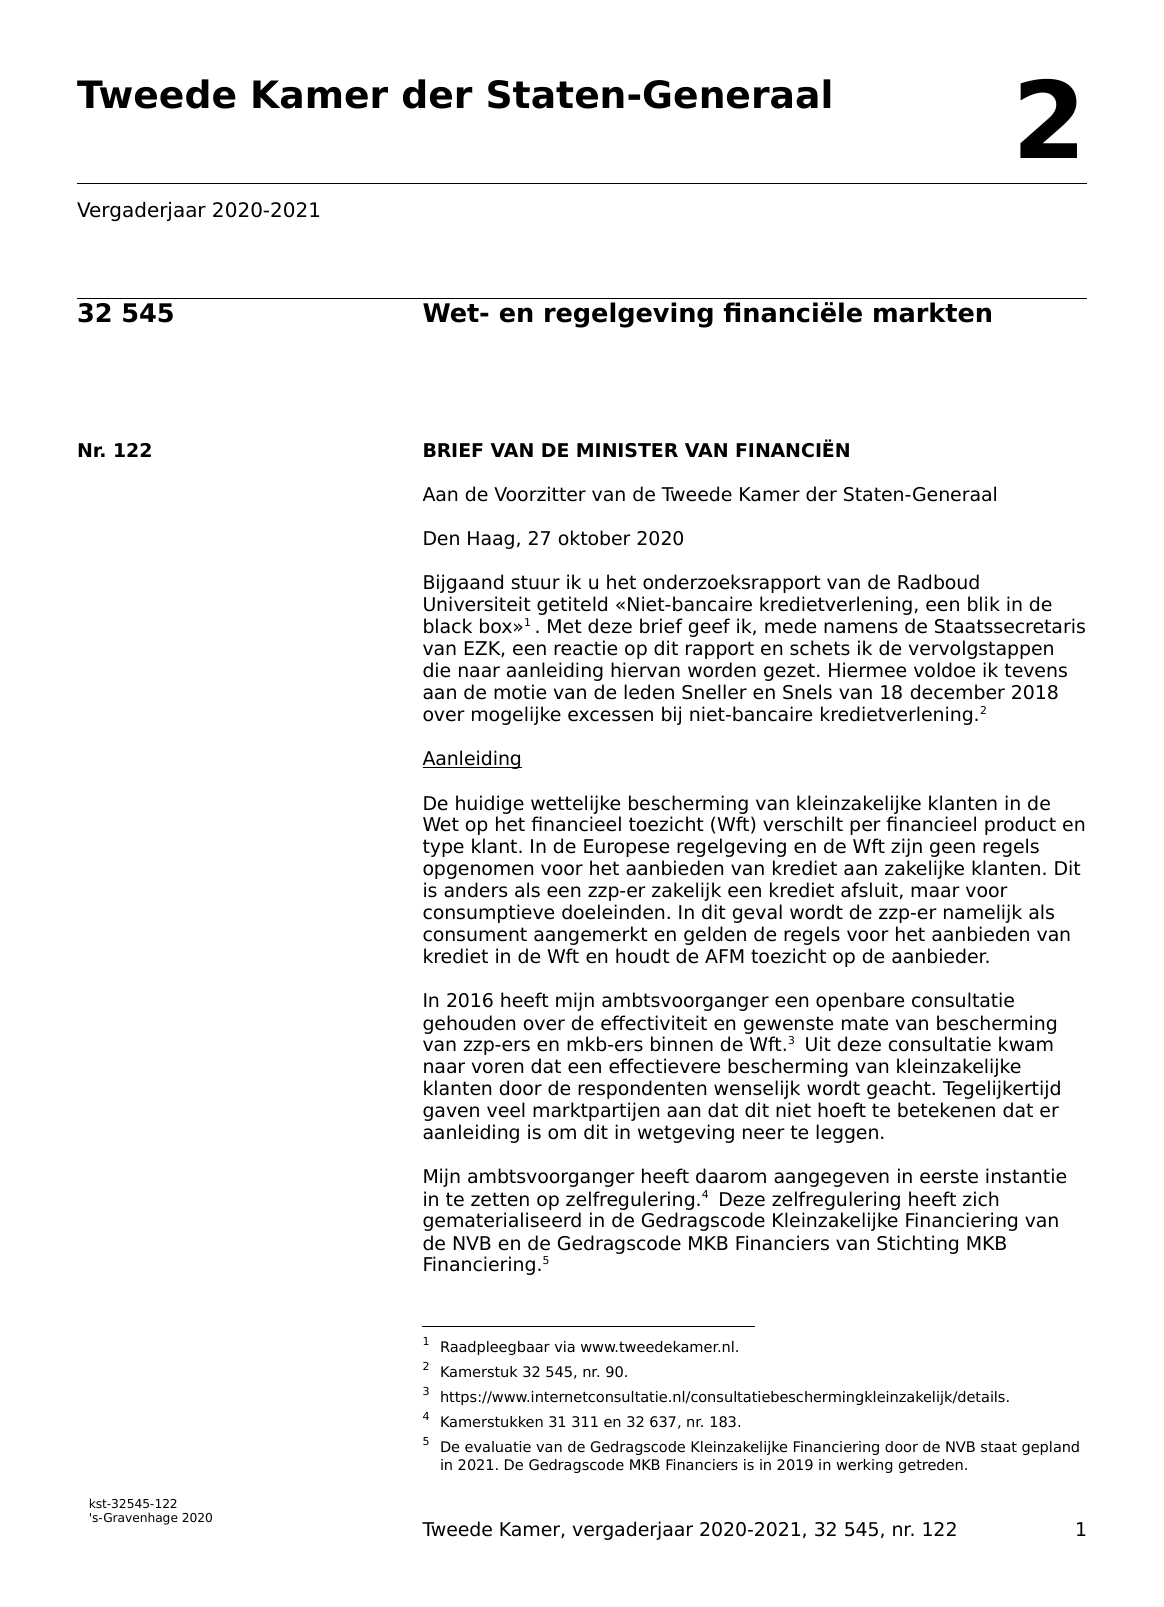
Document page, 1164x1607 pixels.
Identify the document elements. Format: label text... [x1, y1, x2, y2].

text kst-32545-122 [88, 1497, 323, 1511]
table_cell Vergaderjaar 2020-2021 [77, 184, 1087, 298]
table_header 2 [886, 59, 1087, 183]
table_header Tweede Kamer der Staten-Generaal [77, 59, 886, 183]
subtitle 32 545 Wet- en regelgeving financiële markten [77, 299, 1087, 329]
text Den Haag, 27 oktober 2020 [422, 528, 1087, 550]
text Raadpleegbaar via www.tweedekamer.nl. [422, 1335, 1087, 1357]
text Bijgaand stuur ik u het onderzoeksrapport van de Radboud Universiteit getiteld «Niet-bancaire kredietverlening, een blik in de black box». Met deze brief geef ik, mede namens de Staatssecretaris van EZK, een reactie op dit rapport en schets ik de vervolgstappen die naar aanleiding hiervan worden gezet. Hiermee voldoe ik tevens aan de motie van de leden Sneller en Snels van 18 december 2018 over mogelijke excessen bij niet-bancaire kredietverlening. [422, 572, 1087, 726]
text 's-Gravenhage 2020 [88, 1511, 323, 1525]
text Mijn ambtsvoorganger heeft daarom aangegeven in eerste instantie in te zetten op zelfregulering. Deze zelfregulering heeft zich gematerialiseerd in de Gedragscode Kleinzakelijke Financiering van de NVB en de Gedragscode MKB Financiers van Stichting MKB Financiering. [422, 1166, 1087, 1276]
text In 2016 heeft mijn ambtsvoorganger een openbare consultatie gehouden over de effectiviteit en gewenste mate van bescherming van zzp-ers en mkb-ers binnen de Wft. Uit deze consultatie kwam naar voren dat een effectievere bescherming van kleinzakelijke klanten door de respondenten wenselijk wordt geacht. Tegelijkertijd gaven veel marktpartijen aan dat dit niet hoeft te betekenen dat er aanleiding is om dit in wetgeving neer te leggen. [422, 990, 1087, 1144]
text De evaluatie van de Gedragscode Kleinzakelijke Financiering door de NVB staat gepland in 2021. De Gedragscode MKB Financiers is in 2019 in werking getreden. [422, 1435, 1087, 1474]
subtitle Nr. 122 BRIEF VAN DE MINISTER VAN FINANCIËN [77, 440, 1087, 462]
text https://www.internetconsultatie.nl/consultatiebeschermingkleinzakelijk/details. [422, 1385, 1087, 1407]
text Aan de Voorzitter van de Tweede Kamer der Staten-Generaal [422, 484, 1087, 506]
subtitle Aanleiding [422, 748, 1087, 770]
text De huidige wettelijke bescherming van kleinzakelijke klanten in de Wet op het financieel toezicht (Wft) verschilt per financieel product en type klant. In de Europese regelgeving en de Wft zijn geen regels opgenomen voor het aanbieden van krediet aan zakelijke klanten. Dit is anders als een zzp-er zakelijk een krediet afsluit, maar voor consumptieve doeleinden. In dit geval wordt de zzp-er namelijk als consument aangemerkt en gelden de regels voor het aanbieden van krediet in de Wft en houdt de AFM toezicht op de aanbieder. [422, 792, 1087, 968]
text Kamerstukken 31 311 en 32 637, nr. 183. [422, 1410, 1087, 1432]
text Kamerstuk 32 545, nr. 90. [422, 1360, 1087, 1382]
